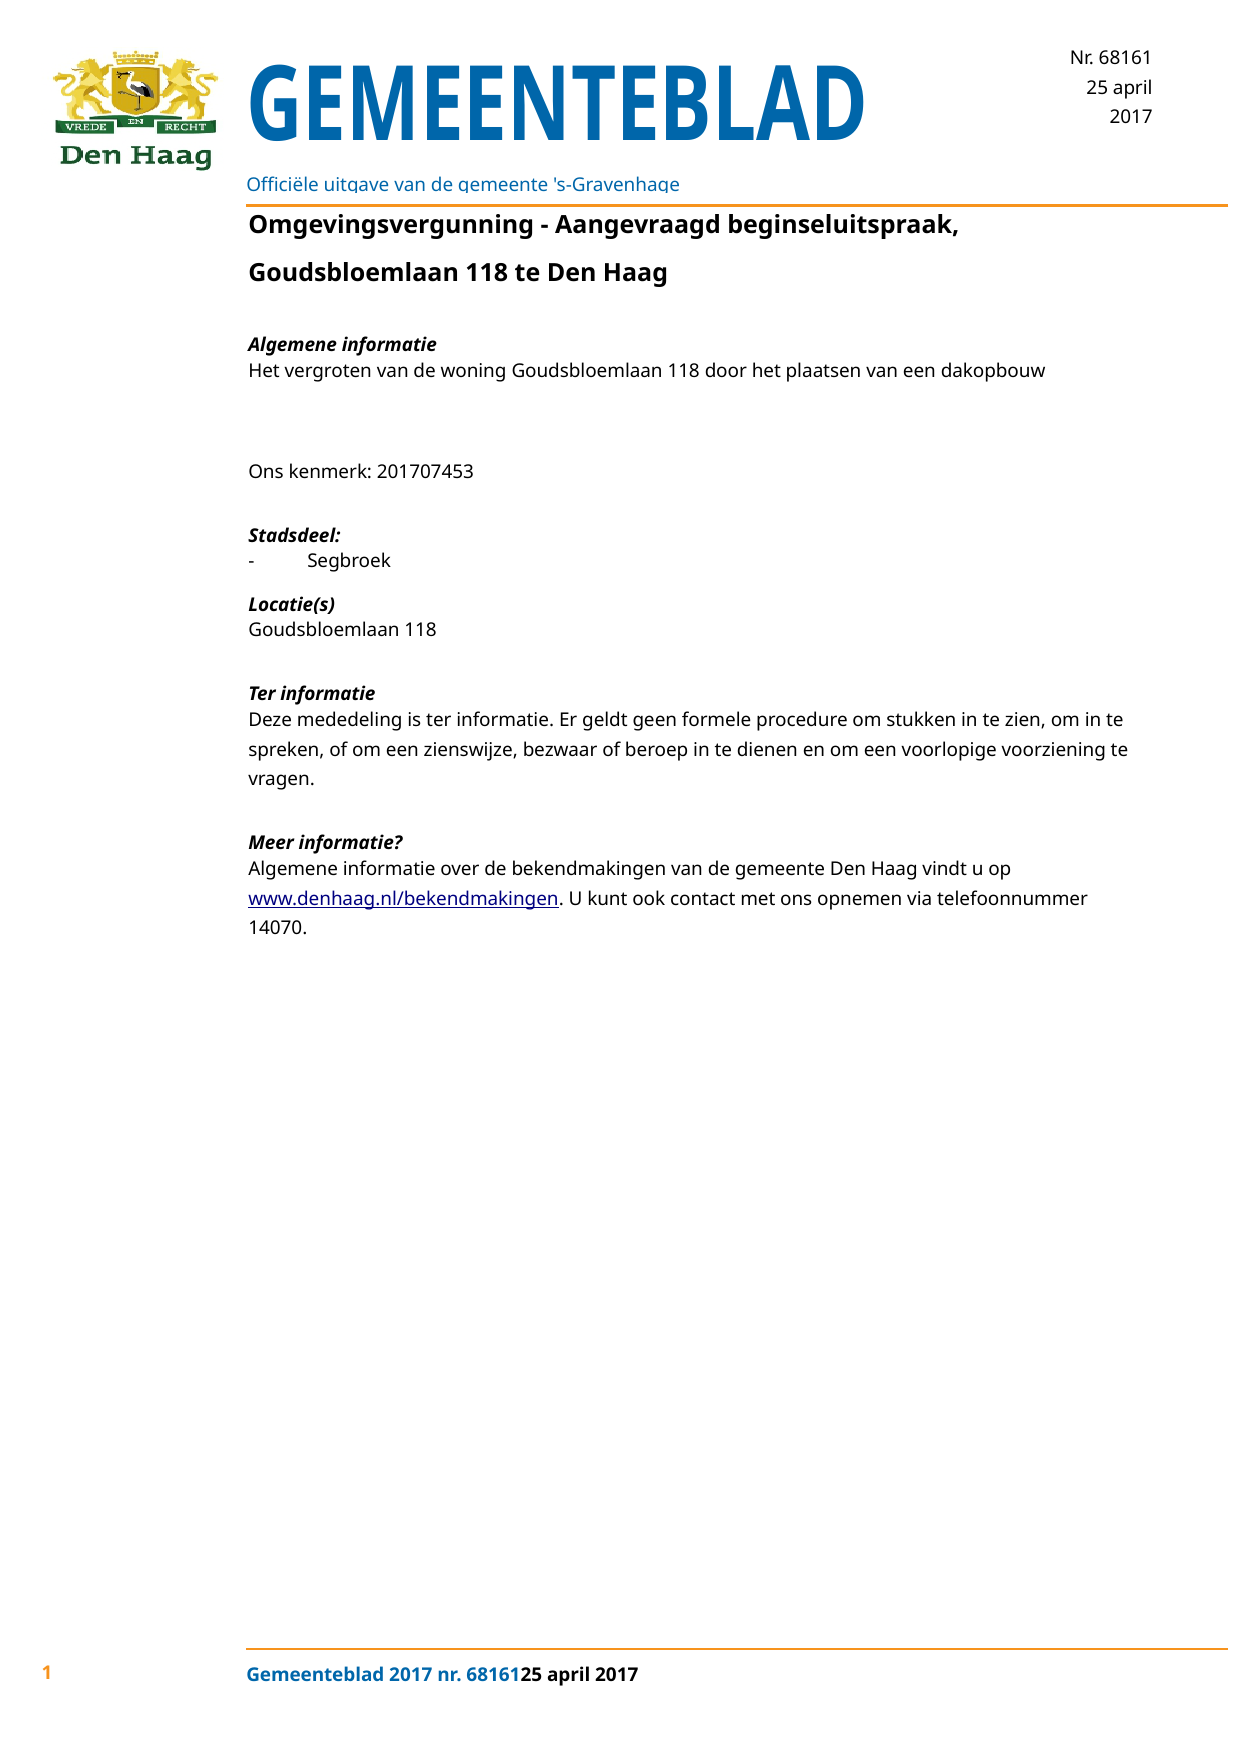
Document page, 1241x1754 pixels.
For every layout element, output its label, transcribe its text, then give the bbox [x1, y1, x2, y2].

text Ons kenmerk: 201707453 [248, 458, 1152, 484]
text Het vergroten van de woning Goudsbloemlaan 118 door het plaatsen van een dakopbouw [248, 357, 1152, 383]
text Ter informatie [248, 681, 1152, 706]
text Stadsdeel: [248, 522, 1152, 548]
list Segbroek [248, 548, 1152, 573]
text Omgevingsvergunning - Aangevraagd beginseluitspraak, Goudsbloemlaan 118 te Den Haag [248, 207, 1152, 288]
text Goudsbloemlaan 118 [248, 617, 1152, 642]
text Algemene informatie over de bekendmakingen van de gemeente Den Haag vindt u op www.denhaag.nl/bekendmakingen. U kunt ook contact met ons opnemen via telefoonnummer 14070. [248, 855, 1152, 940]
text Algemene informatie [248, 331, 1152, 357]
picture [41, 47, 231, 172]
text Deze mededeling is ter informatie. Er geldt geen formele procedure om stukken in te zien, om in te spreken, of om een zienswijze, bezwaar of beroep in te dienen en om een voorlopige voorziening te vragen. [248, 706, 1152, 791]
text Meer informatie? [248, 829, 1152, 855]
text Locatie(s) [248, 591, 1152, 617]
